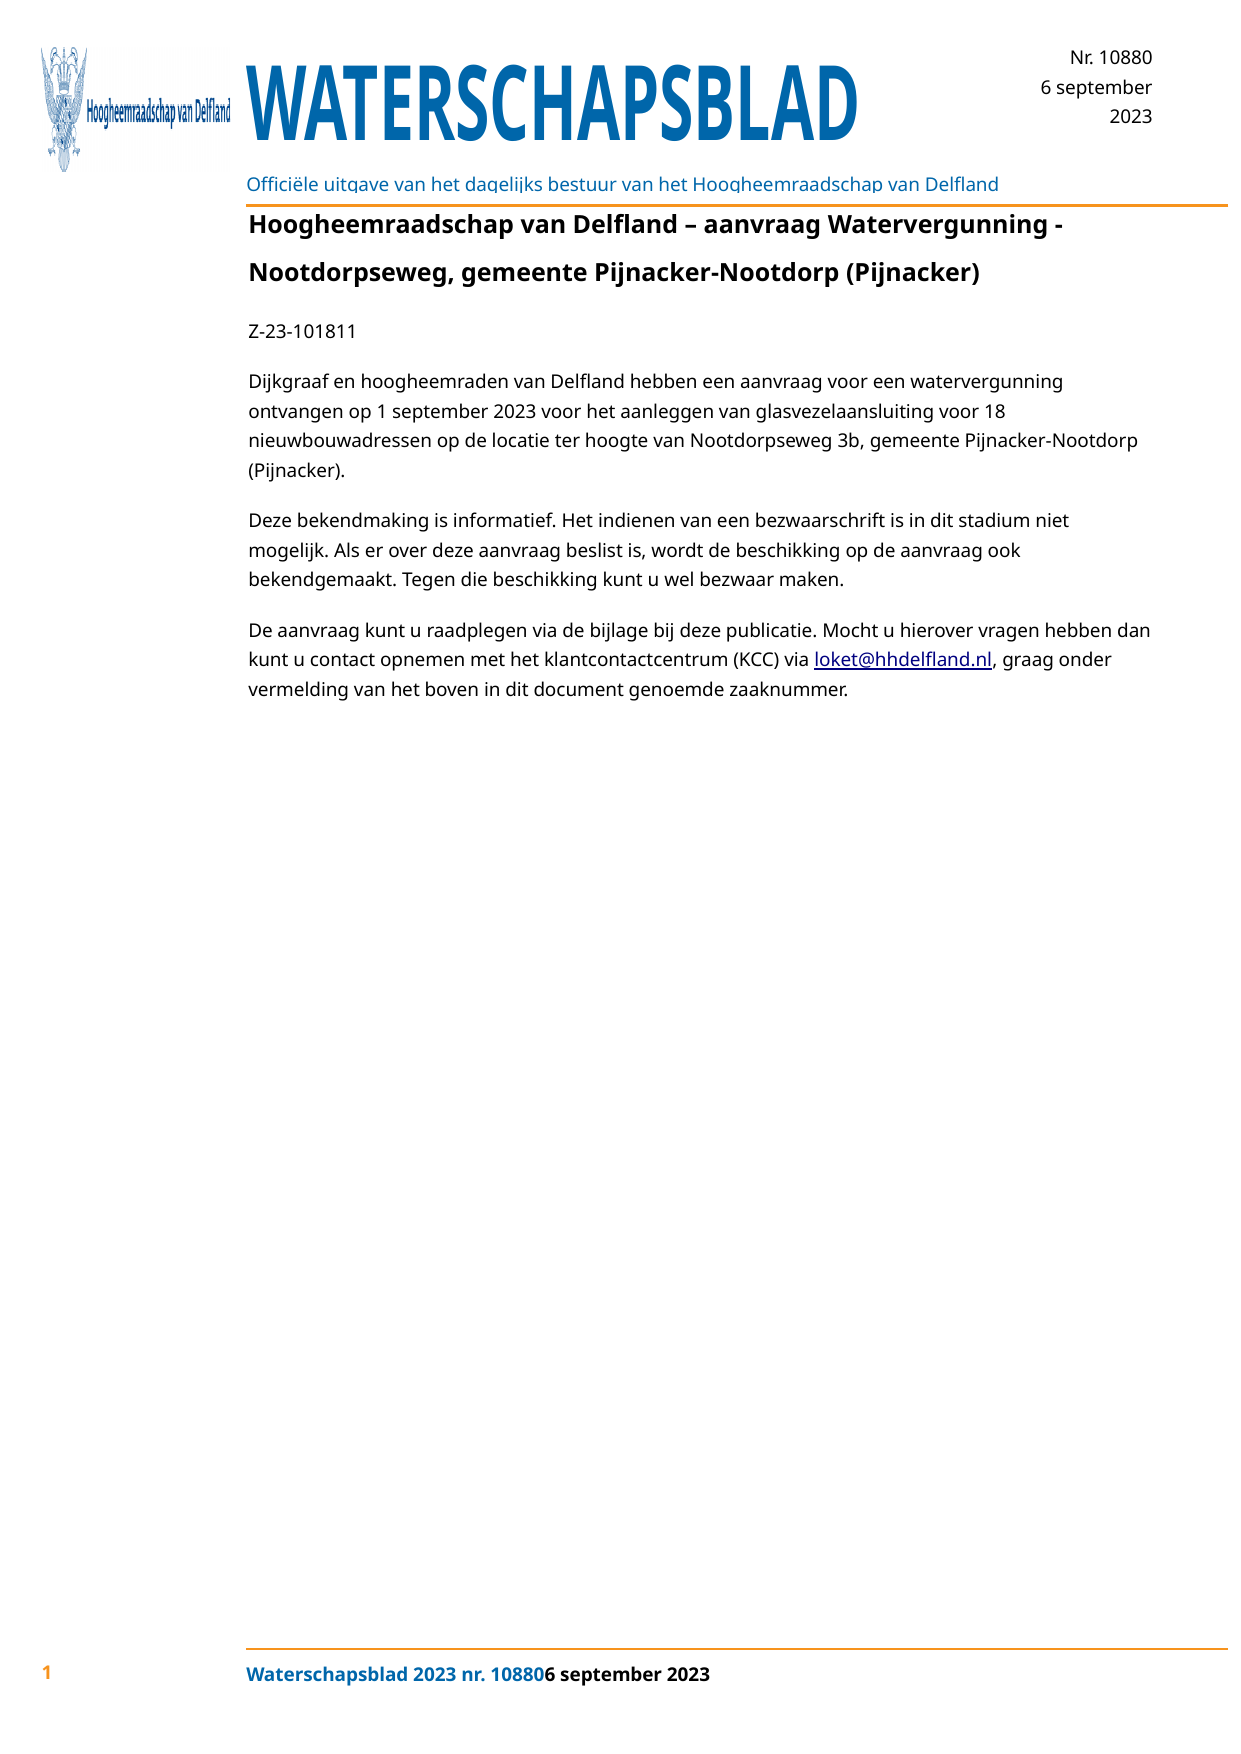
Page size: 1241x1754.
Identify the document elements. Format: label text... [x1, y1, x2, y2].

text Deze bekendmaking is informatief. Het indienen van een bezwaarschrift is in dit stadium niet mogelijk. Als er over deze aanvraag beslist is, wordt de beschikking op de aanvraag ook bekendgemaakt. Tegen die beschikking kunt u wel bezwaar maken. [248, 507, 1152, 592]
text De aanvraag kunt u raadplegen via de bijlage bij deze publicatie. Mocht u hierover vragen hebben dan kunt u contact opnemen met het klantcontactcentrum (KCC) via loket@hhdelfland.nl, graag onder vermelding van het boven in dit document genoemde zaaknummer. [248, 617, 1152, 702]
text Dijkgraaf en hoogheemraden van Delfland hebben een aanvraag voor een watervergunning ontvangen op 1 september 2023 voor het aanleggen van glasvezelaansluiting voor 18 nieuwbouwadressen op de locatie ter hoogte van Nootdorpseweg 3b, gemeente Pijnacker-Nootdorp (Pijnacker). [248, 368, 1152, 483]
text Hoogheemraadschap van Delfland – aanvraag Watervergunning - Nootdorpseweg, gemeente Pijnacker-Nootdorp (Pijnacker) [248, 207, 1152, 288]
text Z-23-101811 [248, 318, 1152, 344]
picture [41, 47, 231, 172]
